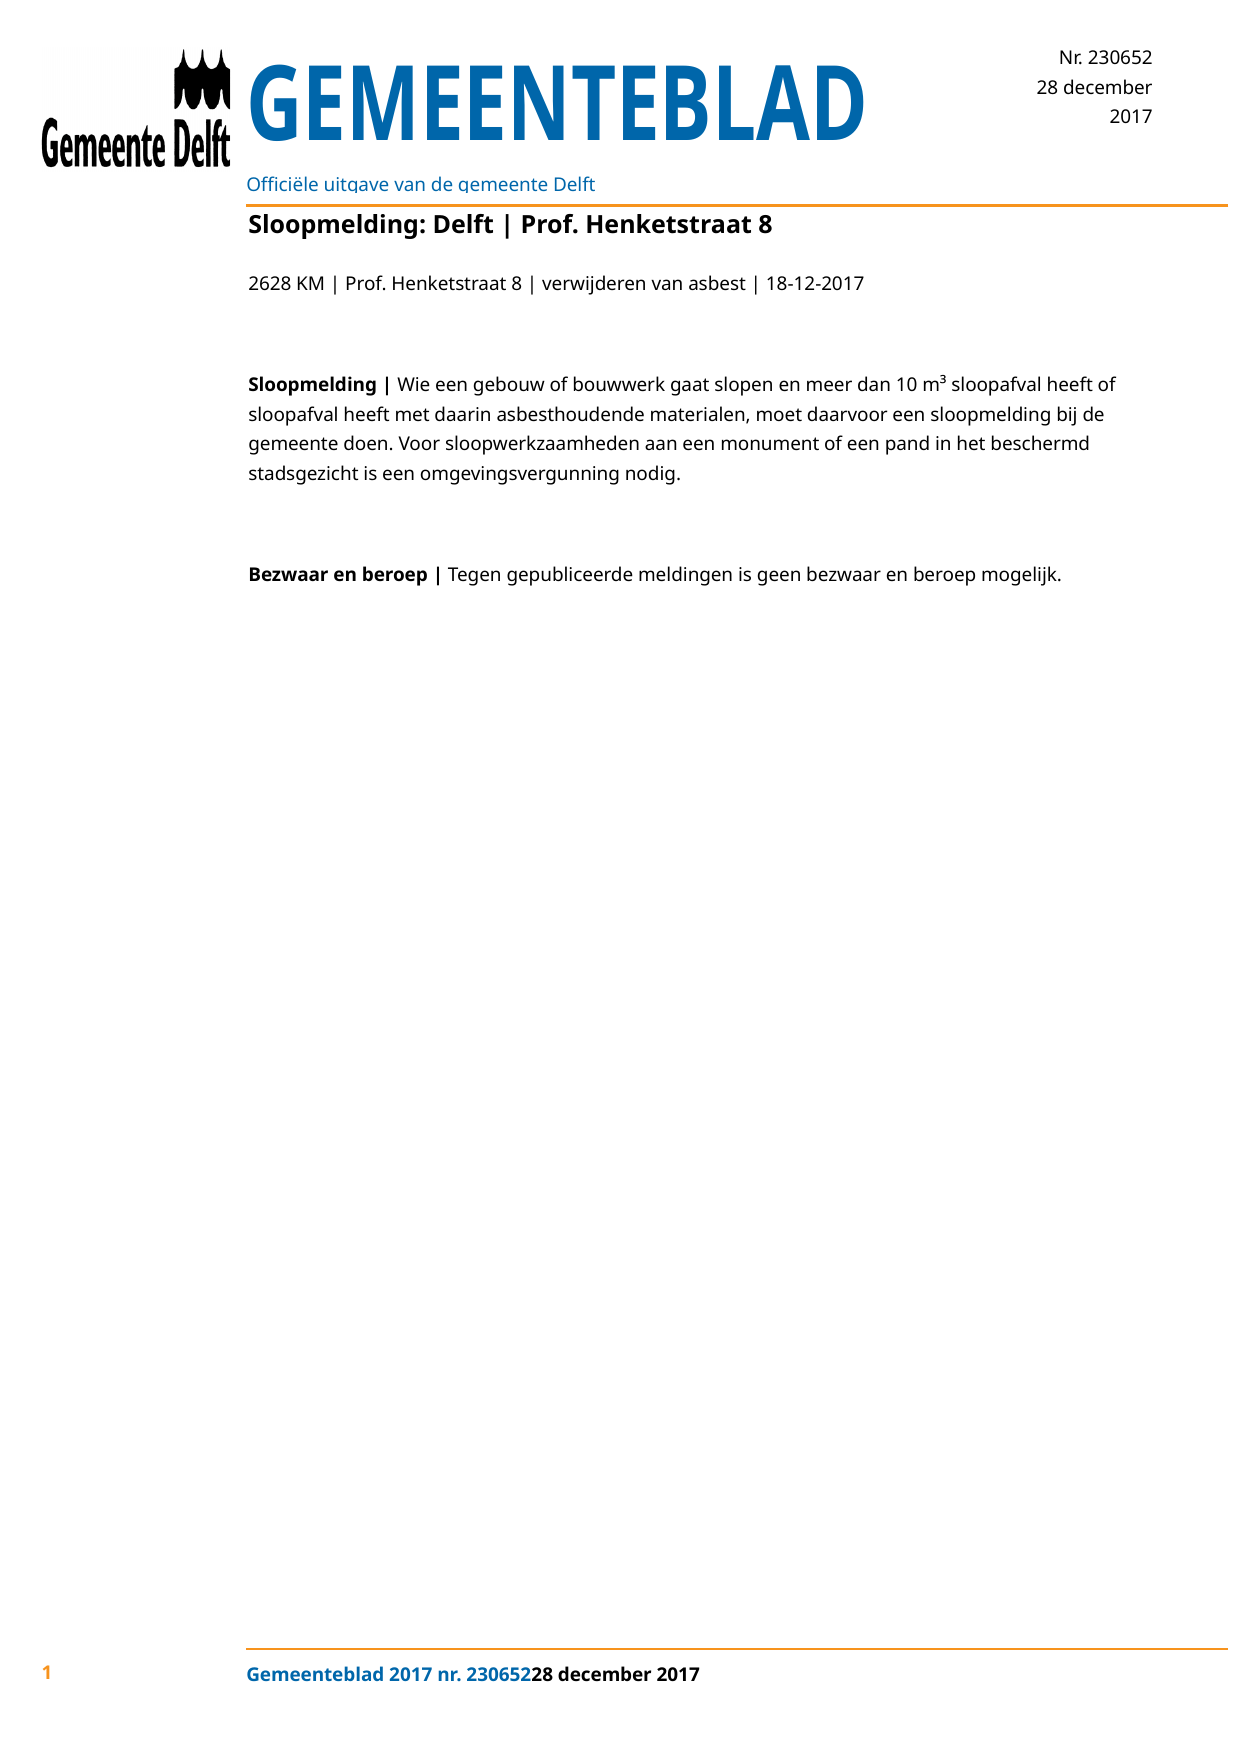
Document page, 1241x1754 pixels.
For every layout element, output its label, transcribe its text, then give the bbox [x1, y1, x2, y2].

text Sloopmelding | Wie een gebouw of bouwwerk gaat slopen en meer dan 10 m³ sloopafval heeft of sloopafval heeft met daarin asbesthoudende materialen, moet daarvoor een sloopmelding bij de gemeente doen. Voor sloopwerkzaamheden aan een monument of een pand in het beschermd stadsgezicht is een omgevingsvergunning nodig. [248, 371, 1152, 486]
picture [41, 47, 231, 172]
text Sloopmelding: Delft | Prof. Henketstraat 8 [248, 207, 1152, 241]
text 2628 KM | Prof. Henketstraat 8 | verwijderen van asbest | 18-12-2017 [248, 270, 1152, 296]
text Bezwaar en beroep | Tegen gepubliceerde meldingen is geen bezwaar en beroep mogelijk. [248, 561, 1152, 586]
